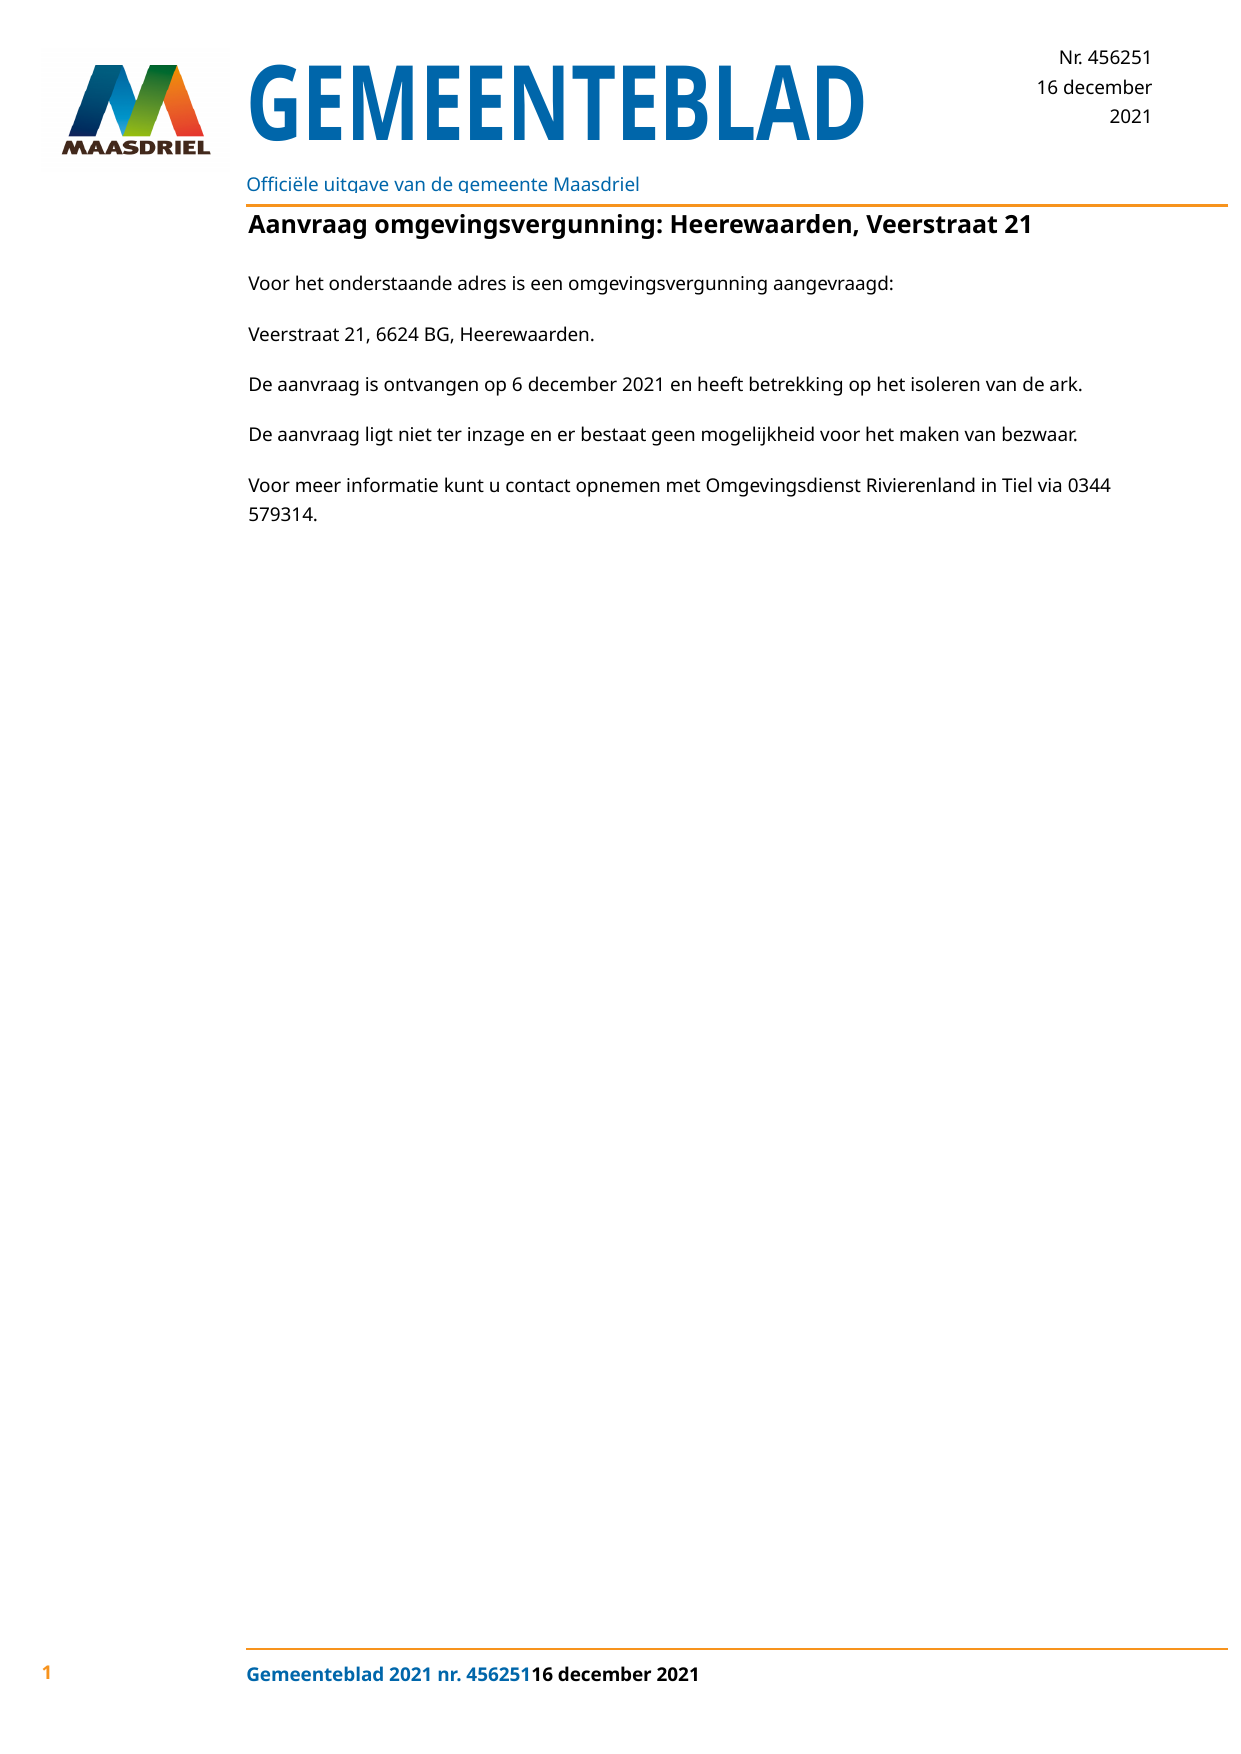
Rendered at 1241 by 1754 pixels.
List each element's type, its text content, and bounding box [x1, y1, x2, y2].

text Voor het onderstaande adres is een omgevingsvergunning aangevraagd: [248, 270, 1152, 296]
text Aanvraag omgevingsvergunning: Heerewaarden, Veerstraat 21 [248, 207, 1152, 241]
picture [41, 47, 231, 172]
text De aanvraag ligt niet ter inzage en er bestaat geen mogelijkheid voor het maken van bezwaar. [248, 422, 1152, 447]
text De aanvraag is ontvangen op 6 december 2021 en heeft betrekking op het isoleren van de ark. [248, 371, 1152, 397]
text Voor meer informatie kunt u contact opnemen met Omgevingsdienst Rivierenland in Tiel via 0344 579314. [248, 472, 1152, 527]
text Veerstraat 21, 6624 BG, Heerewaarden. [248, 321, 1152, 346]
